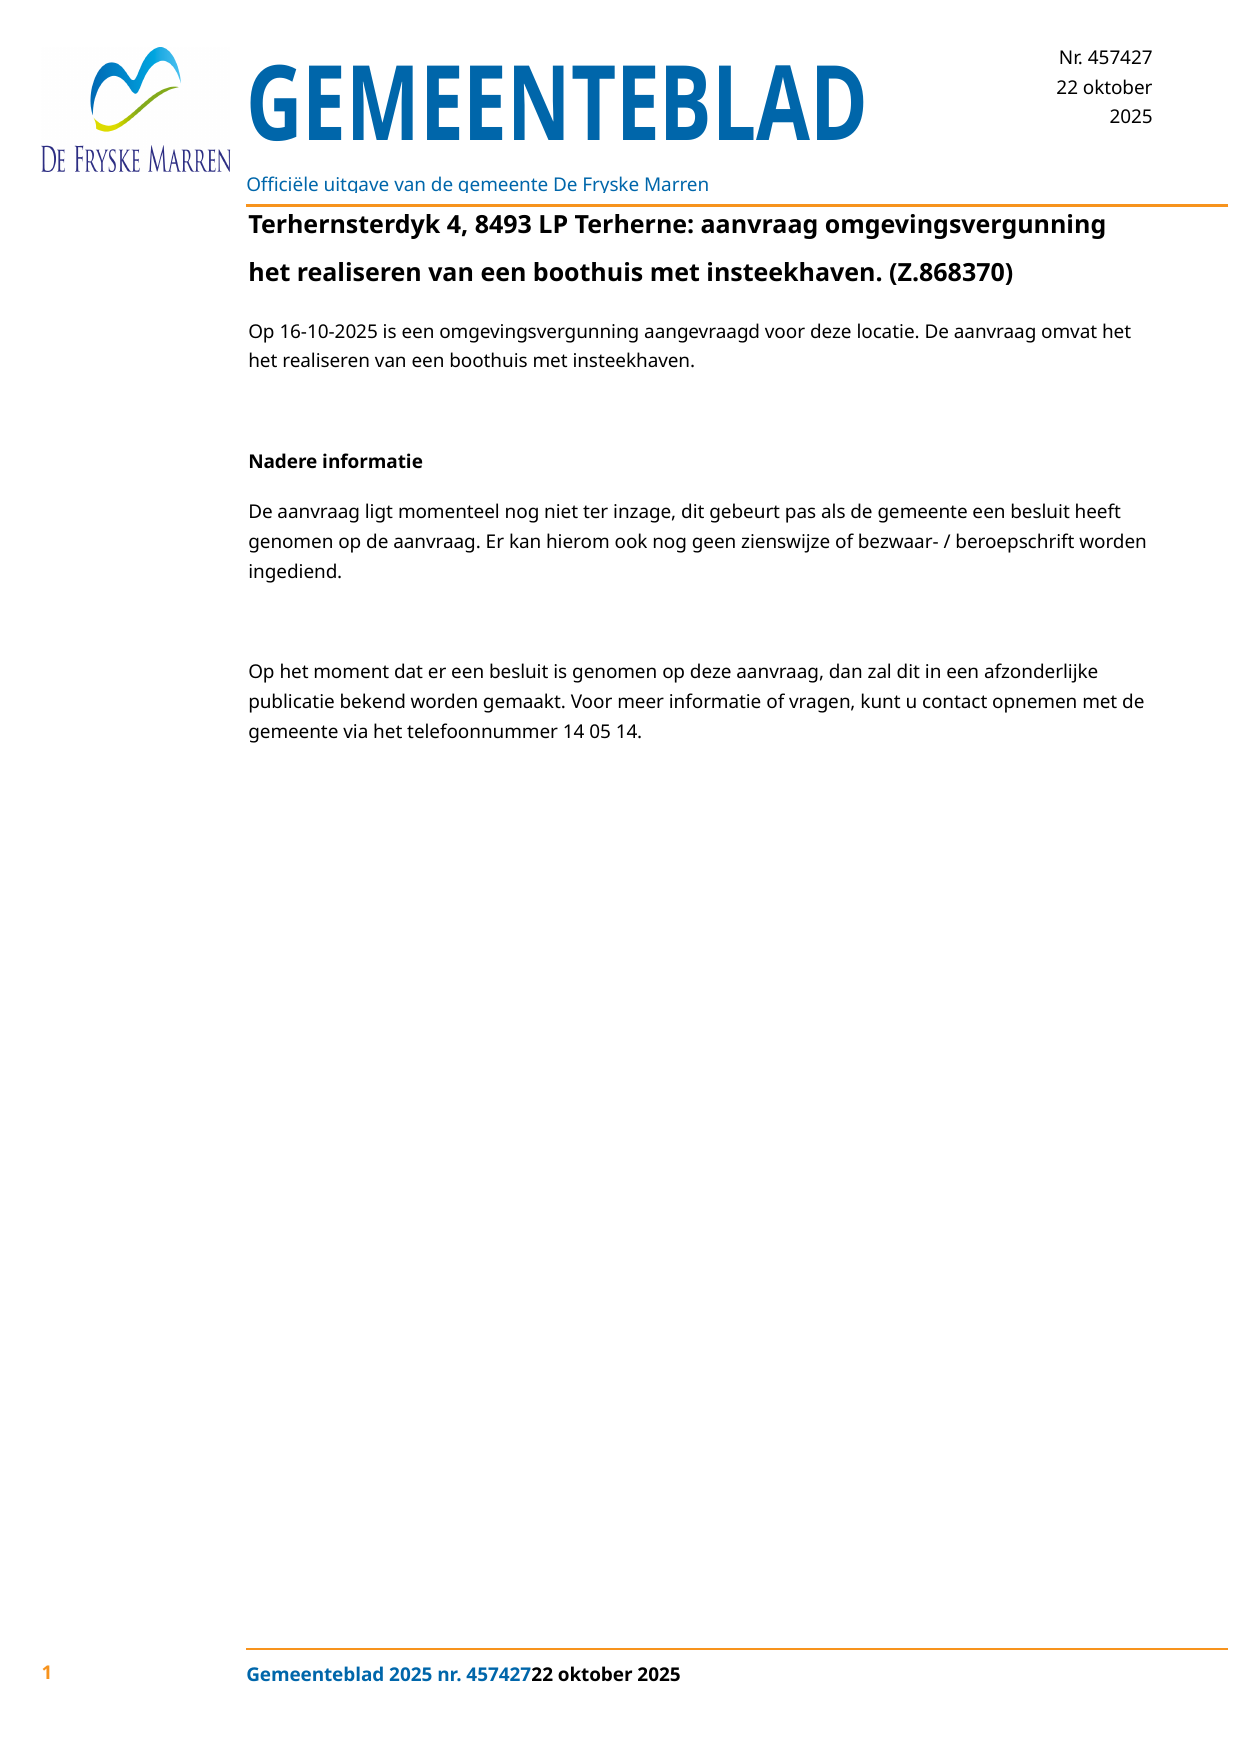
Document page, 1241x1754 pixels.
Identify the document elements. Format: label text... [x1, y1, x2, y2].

text Op 16-10-2025 is een omgevingsvergunning aangevraagd voor deze locatie. De aanvraag omvat het het realiseren van een boothuis met insteekhaven. [248, 318, 1152, 373]
picture [41, 47, 231, 172]
text Op het moment dat er een besluit is genomen op deze aanvraag, dan zal dit in een afzonderlijke publicatie bekend worden gemaakt. Voor meer informatie of vragen, kunt u contact opnemen met de gemeente via het telefoonnummer 14 05 14. [248, 659, 1152, 744]
text Terhernsterdyk 4, 8493 LP Terherne: aanvraag omgevingsvergunning het realiseren van een boothuis met insteekhaven. (Z.868370) [248, 207, 1152, 288]
text Nadere informatie [248, 448, 1152, 474]
text De aanvraag ligt momenteel nog niet ter inzage, dit gebeurt pas als de gemeente een besluit heeft genomen op de aanvraag. Er kan hierom ook nog geen zienswijze of bezwaar- / beroepschrift worden ingediend. [248, 499, 1152, 584]
